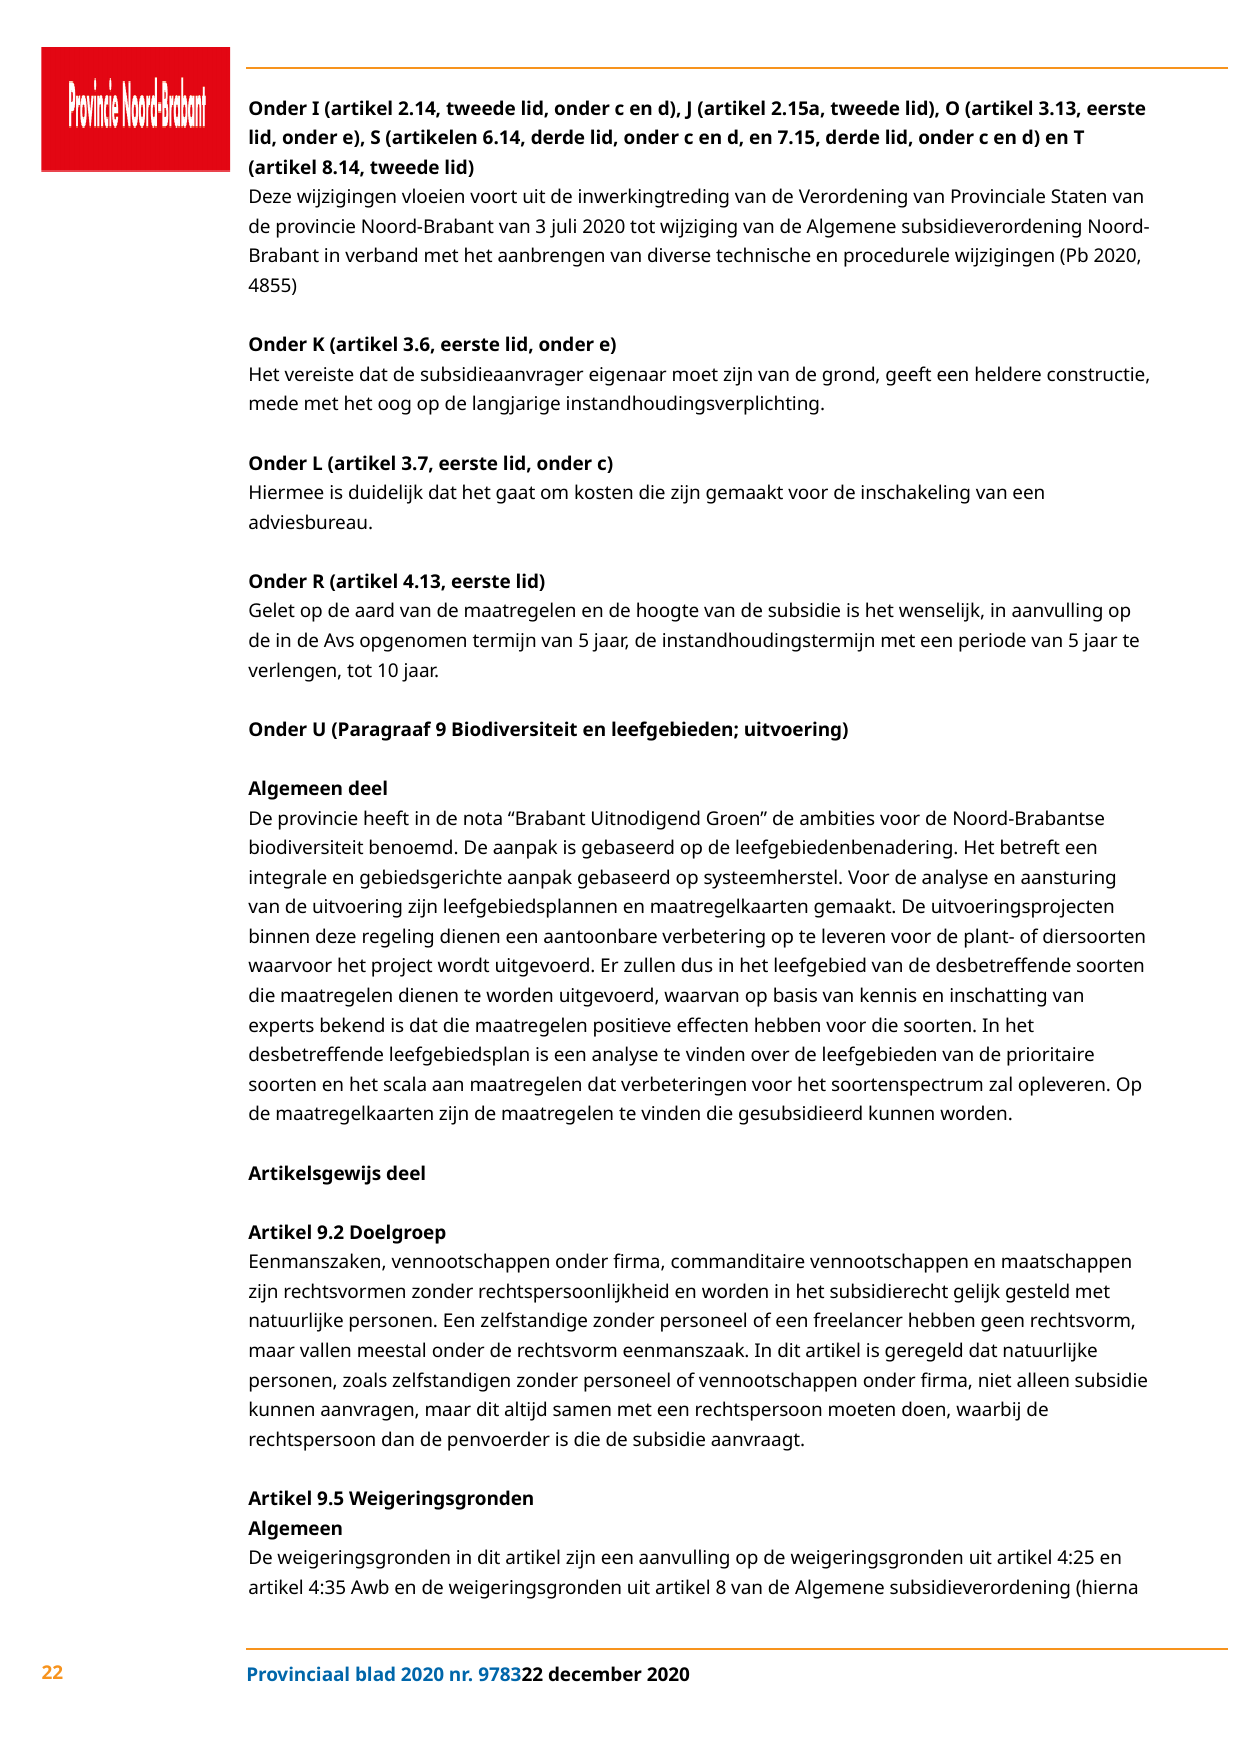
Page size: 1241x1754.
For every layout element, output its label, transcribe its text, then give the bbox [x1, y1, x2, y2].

text Onder K (artikel 3.6, eerste lid, onder e) [248, 331, 1152, 357]
text Hiermee is duidelijk dat het gaat om kosten die zijn gemaakt voor de inschakeling van een adviesbureau. [248, 479, 1152, 535]
text Algemeen deel [248, 775, 1152, 801]
text Onder U (Paragraaf 9 Biodiversiteit en leefgebieden; uitvoering) [248, 716, 1152, 742]
text Onder L (artikel 3.7, eerste lid, onder c) [248, 450, 1152, 476]
text De weigeringsgronden in dit artikel zijn een aanvulling op de weigeringsgronden uit artikel 4:25 en artikel 4:35 Awb en de weigeringsgronden uit artikel 8 van de Algemene subsidieverordening (hierna [248, 1544, 1152, 1600]
text Onder R (artikel 4.13, eerste lid) [248, 568, 1152, 594]
text Het vereiste dat de subsidieaanvrager eigenaar moet zijn van de grond, geeft een heldere constructie, mede met het oog op de langjarige instandhoudingsverplichting. [248, 361, 1152, 416]
text Gelet op de aard van de maatregelen en de hoogte van de subsidie is het wenselijk, in aanvulling op de in de Avs opgenomen termijn van 5 jaar, de instandhoudingstermijn met een periode van 5 jaar te verlengen, tot 10 jaar. [248, 598, 1152, 683]
picture [41, 47, 231, 172]
text Artikelsgewijs deel [248, 1160, 1152, 1186]
text Artikel 9.2 Doelgroep [248, 1219, 1152, 1245]
text Onder I (artikel 2.14, tweede lid, onder c en d), J (artikel 2.15a, tweede lid), O (artikel 3.13, eerste lid, onder e), S (artikelen 6.14, derde lid, onder c en d, en 7.15, derde lid, onder c en d) en T (artikel 8.14, tweede lid) [248, 95, 1152, 180]
text Deze wijzigingen vloeien voort uit de inwerkingtreding van de Verordening van Provinciale Staten van de provincie Noord-Brabant van 3 juli 2020 tot wijziging van de Algemene subsidieverordening Noord-Brabant in verband met het aanbrengen van diverse technische en procedurele wijzigingen (Pb 2020, 4855) [248, 183, 1152, 298]
text Artikel 9.5 Weigeringsgronden [248, 1485, 1152, 1511]
text Algemeen [248, 1515, 1152, 1541]
text De provincie heeft in de nota “Brabant Uitnodigend Groen” de ambities voor de Noord-Brabantse biodiversiteit benoemd. De aanpak is gebaseerd op de leefgebiedenbenadering. Het betreft een integrale en gebiedsgerichte aanpak gebaseerd op systeemherstel. Voor de analyse en aansturing van de uitvoering zijn leefgebiedsplannen en maatregelkaarten gemaakt. De uitvoeringsprojecten binnen deze regeling dienen een aantoonbare verbetering op te leveren voor de plant- of diersoorten waarvoor het project wordt uitgevoerd. Er zullen dus in het leefgebied van de desbetreffende soorten die maatregelen dienen te worden uitgevoerd, waarvan op basis van kennis en inschatting van experts bekend is dat die maatregelen positieve effecten hebben voor die soorten. In het desbetreffende leefgebiedsplan is een analyse te vinden over de leefgebieden van de prioritaire soorten en het scala aan maatregelen dat verbeteringen voor het soortenspectrum zal opleveren. Op de maatregelkaarten zijn de maatregelen te vinden die gesubsidieerd kunnen worden. [248, 805, 1152, 1126]
text Eenmanszaken, vennootschappen onder firma, commanditaire vennootschappen en maatschappen zijn rechtsvormen zonder rechtspersoonlijkheid en worden in het subsidierecht gelijk gesteld met natuurlijke personen. Een zelfstandige zonder personeel of een freelancer hebben geen rechtsvorm, maar vallen meestal onder de rechtsvorm eenmanszaak. In dit artikel is geregeld dat natuurlijke personen, zoals zelfstandigen zonder personeel of vennootschappen onder firma, niet alleen subsidie kunnen aanvragen, maar dit altijd samen met een rechtspersoon moeten doen, waarbij de rechtspersoon dan de penvoerder is die de subsidie aanvraagt. [248, 1248, 1152, 1452]
